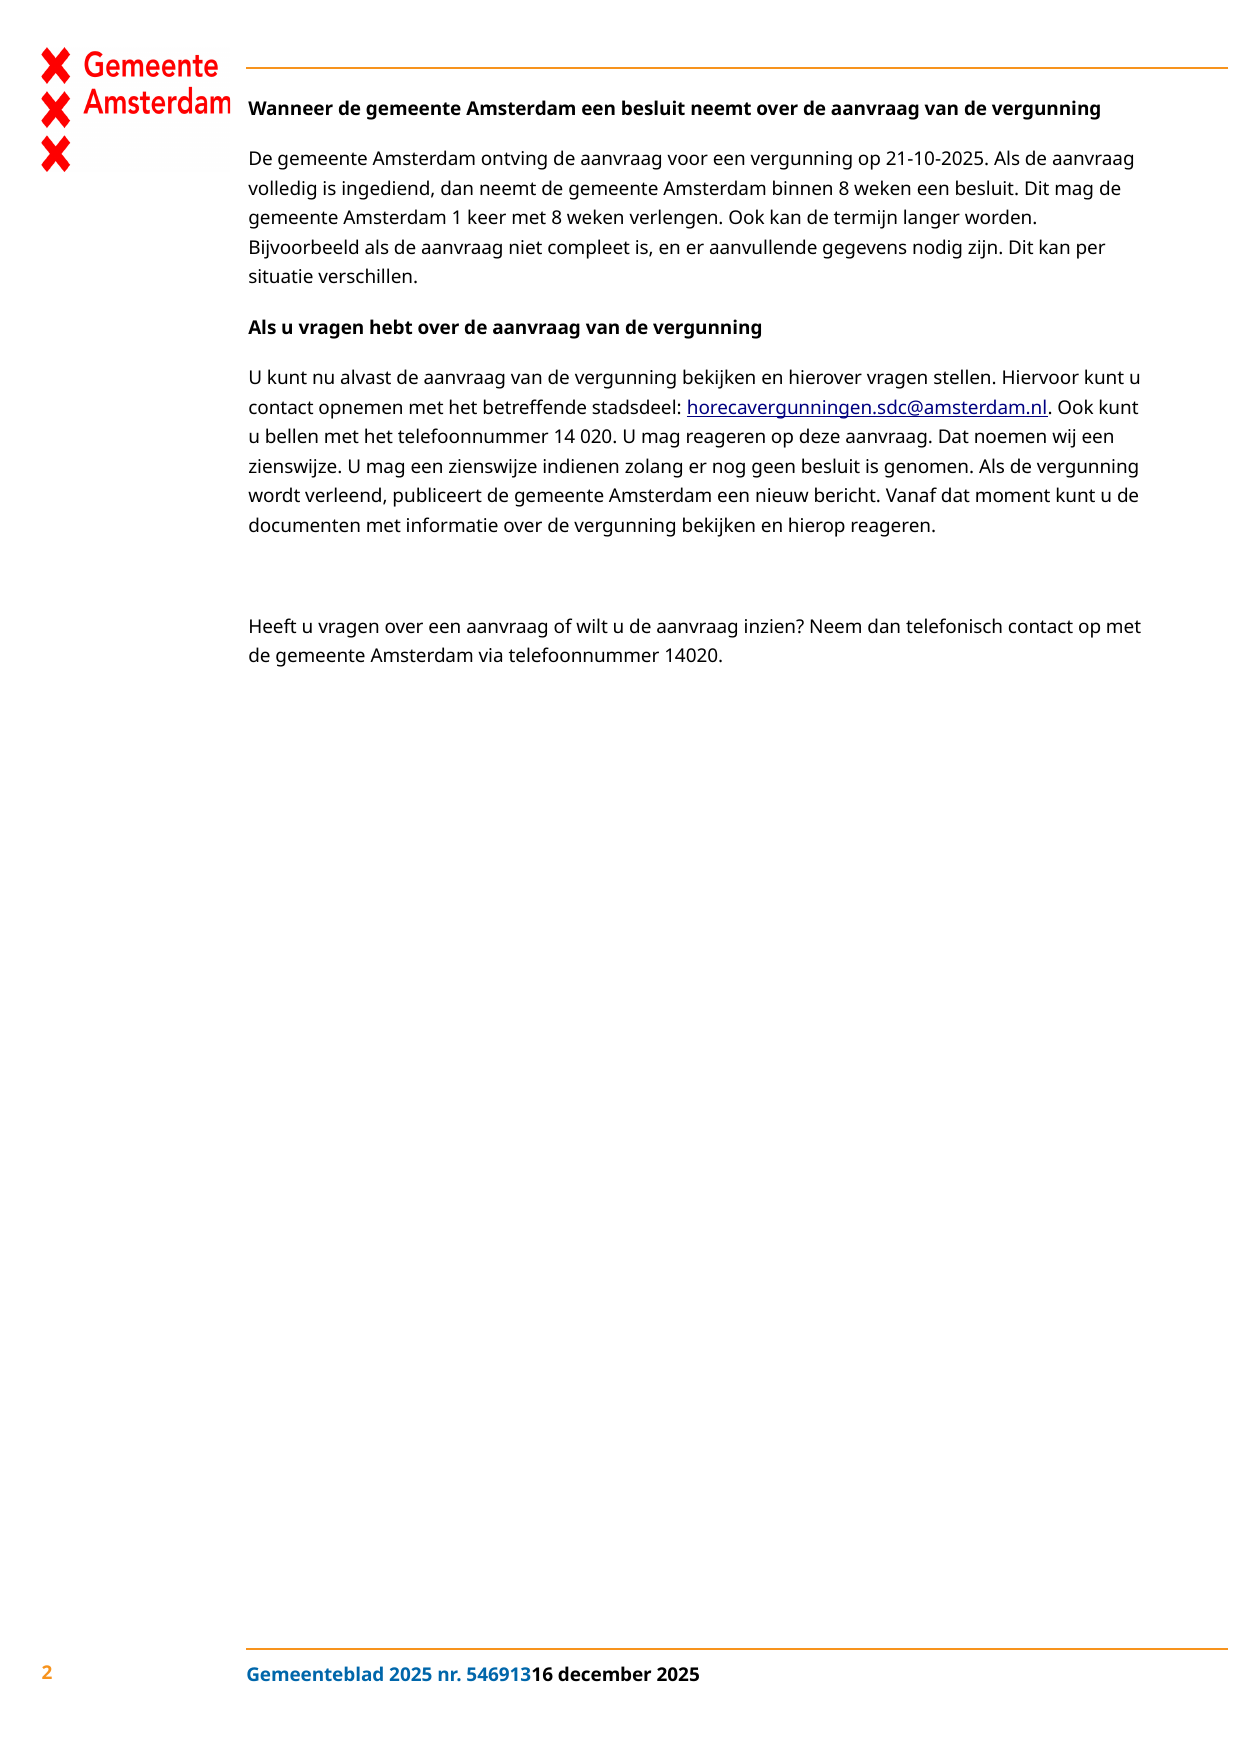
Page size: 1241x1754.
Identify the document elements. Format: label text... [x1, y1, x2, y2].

picture [41, 47, 231, 172]
text Als u vragen hebt over de aanvraag van de vergunning [248, 314, 1152, 340]
text Wanneer de gemeente Amsterdam een besluit neemt over de aanvraag van de vergunning [248, 95, 1152, 121]
text Heeft u vragen over een aanvraag of wilt u de aanvraag inzien? Neem dan telefonisch contact op met de gemeente Amsterdam via telefoonnummer 14020. [248, 613, 1152, 668]
text U kunt nu alvast de aanvraag van de vergunning bekijken en hierover vragen stellen. Hiervoor kunt u contact opnemen met het betreffende stadsdeel: horecavergunningen.sdc@amsterdam.nl. Ook kunt u bellen met het telefoonnummer 14 020. U mag reageren op deze aanvraag. Dat noemen wij een zienswijze. U mag een zienswijze indienen zolang er nog geen besluit is genomen. Als de vergunning wordt verleend, publiceert de gemeente Amsterdam een nieuw bericht. Vanaf dat moment kunt u de documenten met informatie over de vergunning bekijken en hierop reageren. [248, 364, 1152, 538]
text De gemeente Amsterdam ontving de aanvraag voor een vergunning op 21-10-2025. Als de aanvraag volledig is ingediend, dan neemt de gemeente Amsterdam binnen 8 weken een besluit. Dit mag de gemeente Amsterdam 1 keer met 8 weken verlengen. Ook kan de termijn langer worden. Bijvoorbeeld als de aanvraag niet compleet is, en er aanvullende gegevens nodig zijn. Dit kan per situatie verschillen. [248, 145, 1152, 289]
